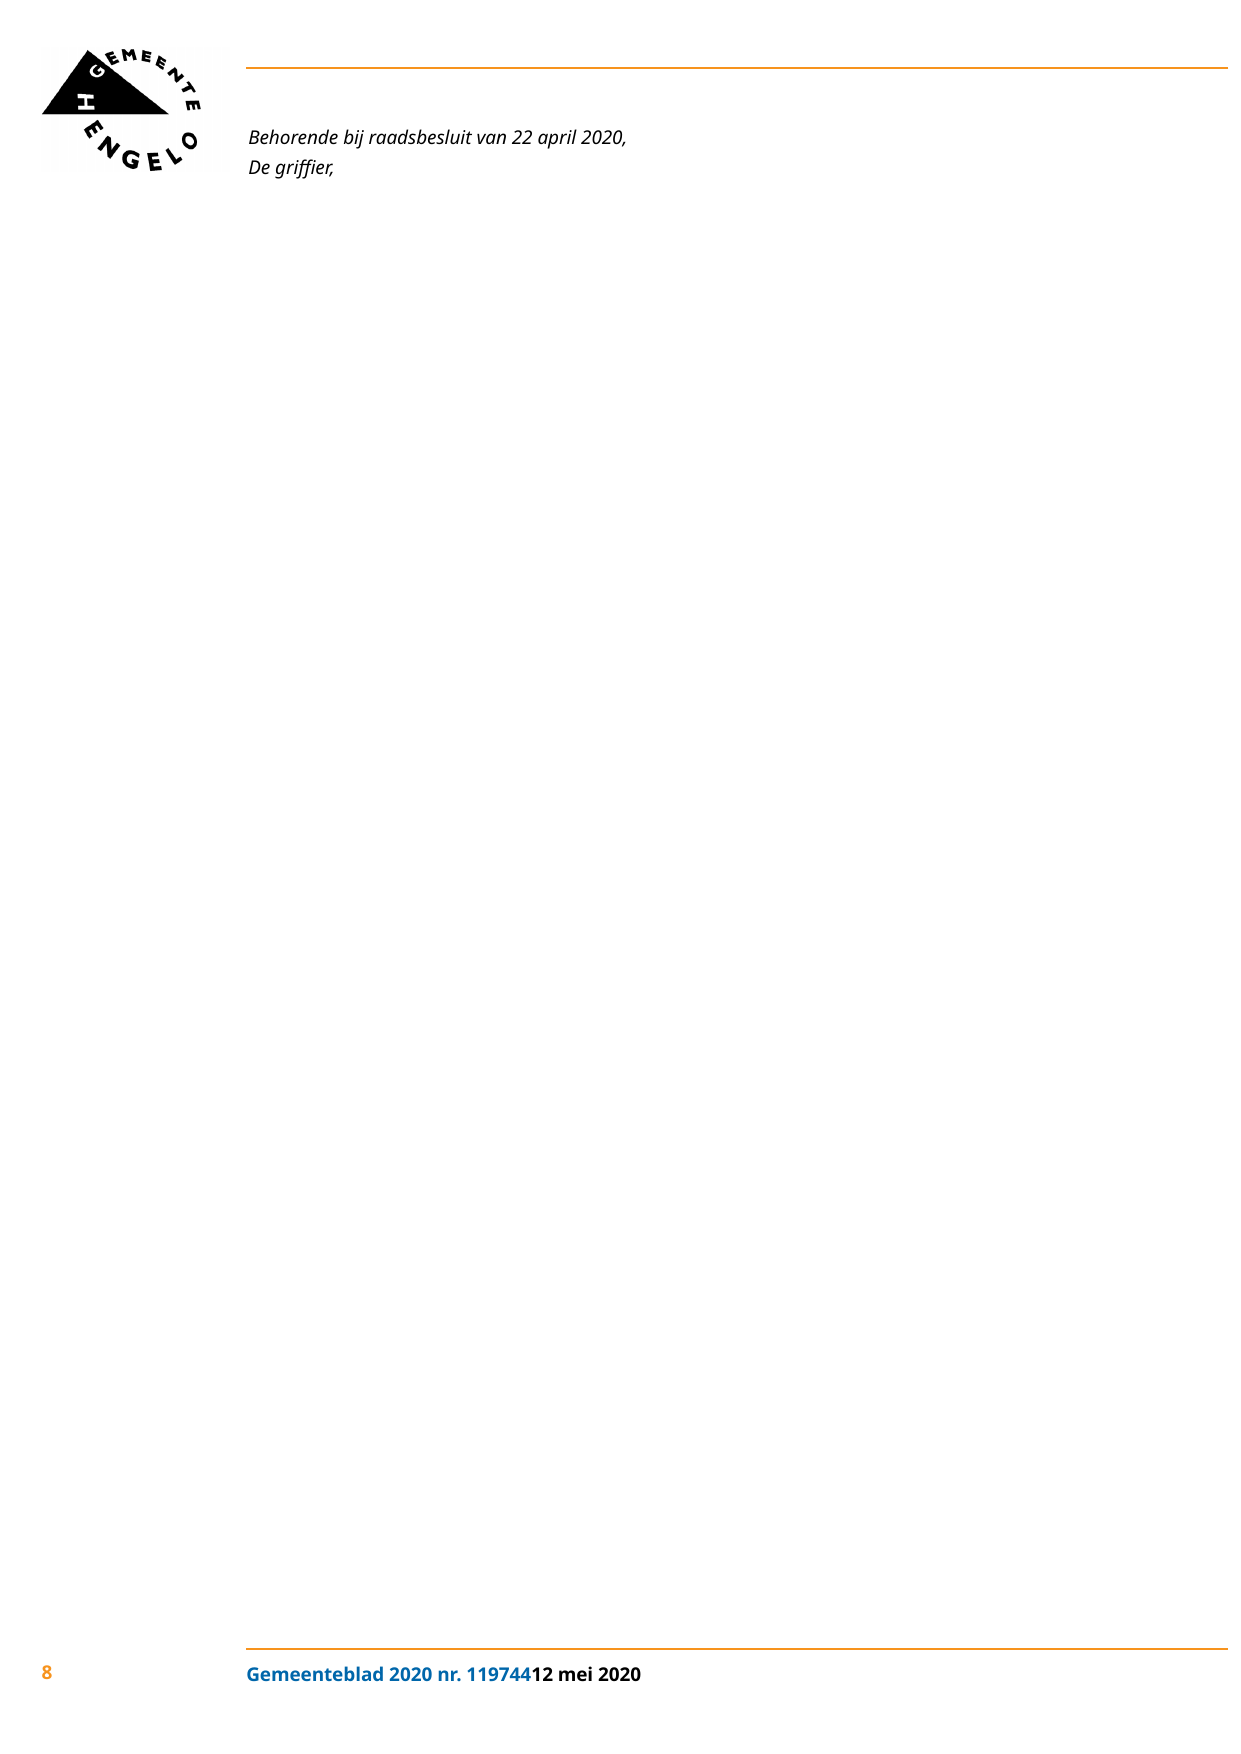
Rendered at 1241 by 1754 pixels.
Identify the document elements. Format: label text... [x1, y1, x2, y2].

picture [41, 47, 231, 172]
text De griffier, [248, 154, 1152, 180]
text Behorende bij raadsbesluit van 22 april 2020, [248, 124, 1152, 150]
